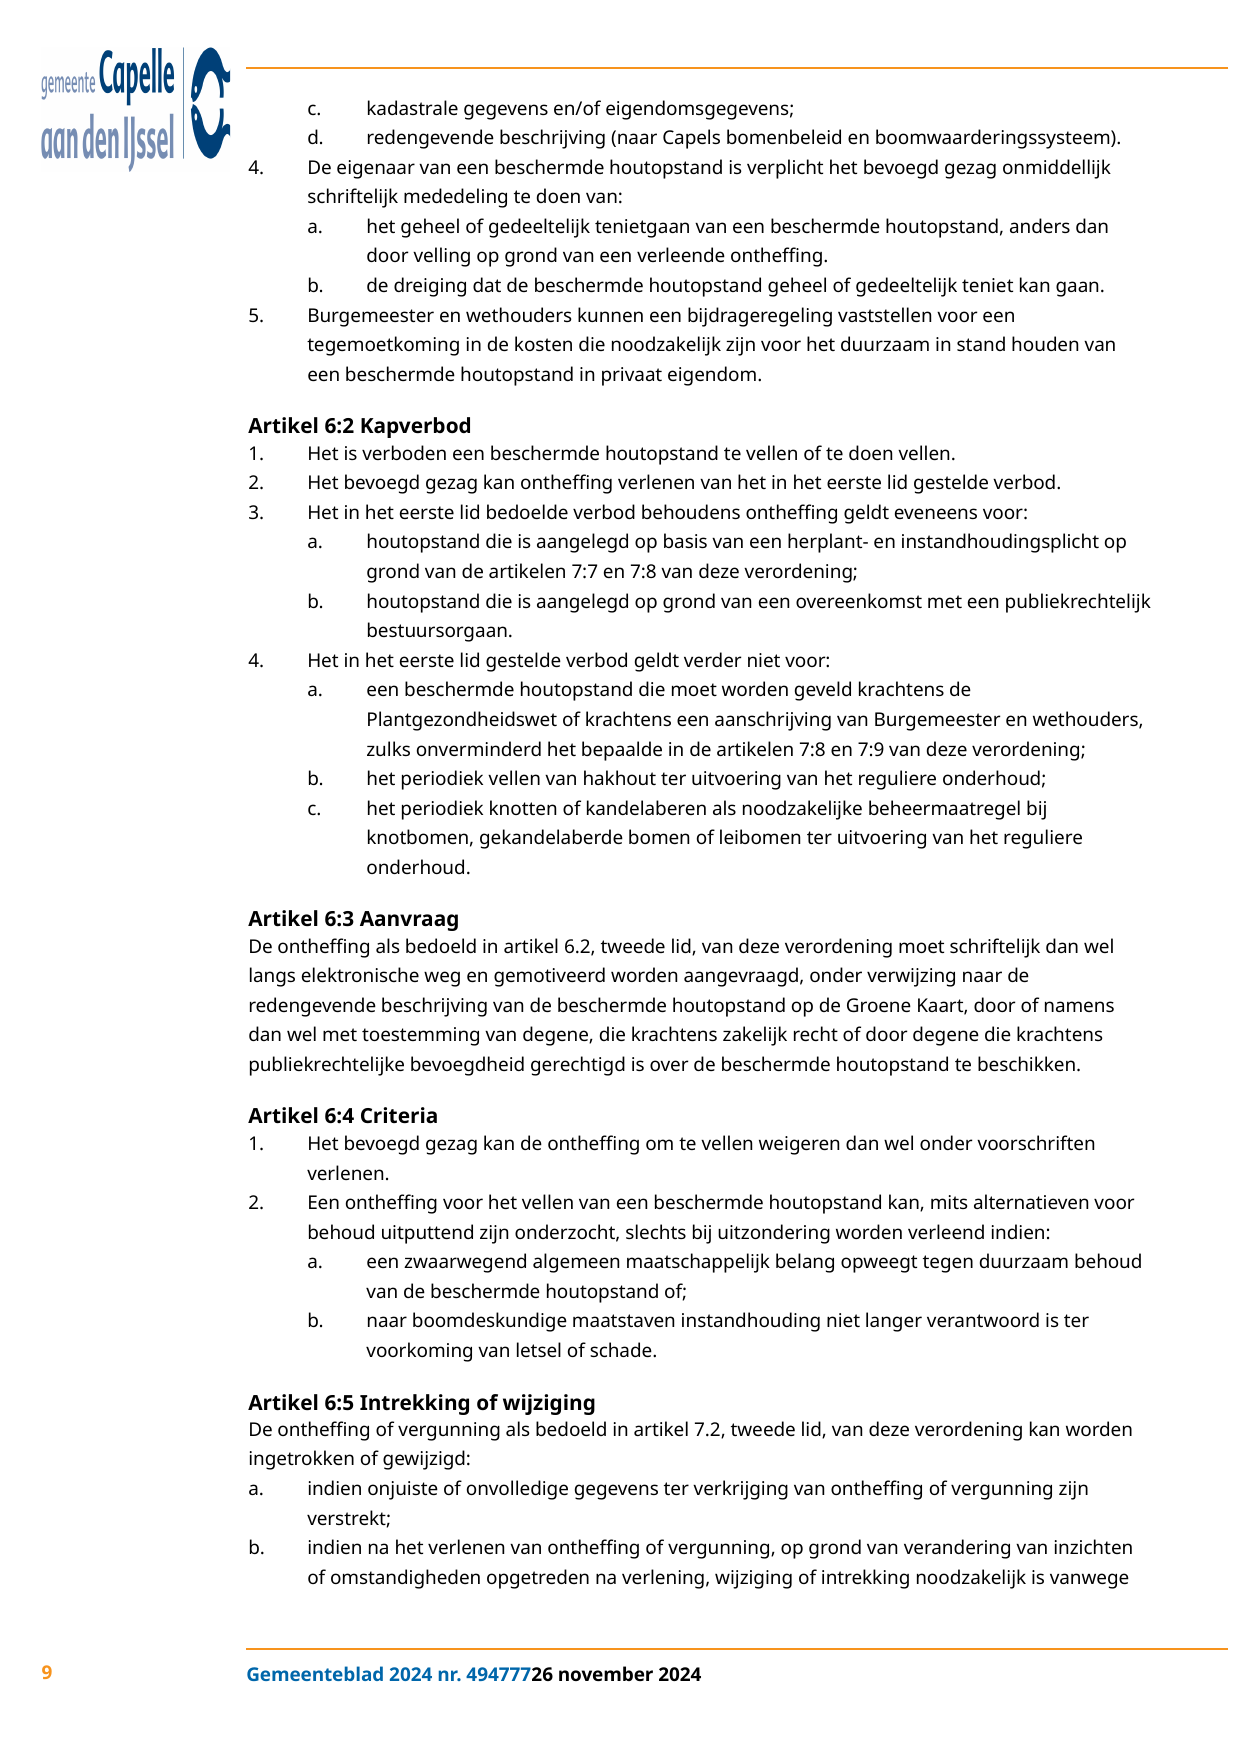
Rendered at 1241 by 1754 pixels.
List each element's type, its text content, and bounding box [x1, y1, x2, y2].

list het periodiek vellen van hakhout ter uitvoering van het reguliere onderhoud; [307, 765, 1152, 791]
list houtopstand die is aangelegd op basis van een herplant- en instandhoudingsplicht op grond van de artikelen 7:7 en 7:8 van deze verordening; [307, 529, 1152, 584]
text De ontheffing als bedoeld in artikel 6.2, tweede lid, van deze verordening moet schriftelijk dan wel langs elektronische weg en gemotiveerd worden aangevraagd, onder verwijzing naar de redengevende beschrijving van de beschermde houtopstand op de Groene Kaart, door of namens dan wel met toestemming van degene, die krachtens zakelijk recht of door degene die krachtens publiekrechtelijke bevoegdheid gerechtigd is over de beschermde houtopstand te beschikken. [248, 933, 1152, 1077]
list houtopstand die is aangelegd op grond van een overeenkomst met een publiekrechtelijk bestuursorgaan. [307, 588, 1152, 643]
list kadastrale gegevens en/of eigendomsgegevens; [307, 95, 1152, 121]
list Het bevoegd gezag kan ontheffing verlenen van het in het eerste lid gestelde verbod. [248, 469, 1152, 495]
picture [41, 47, 231, 172]
list Een ontheffing voor het vellen van een beschermde houtopstand kan, mits alternatieven voor behoud uitputtend zijn onderzocht, slechts bij uitzondering worden verleend indien: [248, 1189, 1152, 1244]
list het geheel of gedeeltelijk tenietgaan van een beschermde houtopstand, anders dan door velling op grond van een verleende ontheffing. [307, 213, 1152, 268]
text Artikel 6:4 Criteria [248, 1102, 1152, 1130]
list een beschermde houtopstand die moet worden geveld krachtens de Plantgezondheidswet of krachtens een aanschrijving van Burgemeester en wethouders, zulks onverminderd het bepaalde in de artikelen 7:8 en 7:9 van deze verordening; [307, 677, 1152, 761]
list het periodiek knotten of kandelaberen als noodzakelijke beheermaatregel bij knotbomen, gekandelaberde bomen of leibomen ter uitvoering van het reguliere onderhoud. [307, 795, 1152, 880]
list De eigenaar van een beschermde houtopstand is verplicht het bevoegd gezag onmiddellijk schriftelijk mededeling te doen van: [248, 154, 1152, 209]
text Artikel 6:5 Intrekking of wijziging [248, 1388, 1152, 1416]
list Het bevoegd gezag kan de ontheffing om te vellen weigeren dan wel onder voorschriften verlenen. [248, 1130, 1152, 1185]
list Het is verboden een beschermde houtopstand te vellen of te doen vellen. [248, 440, 1152, 466]
list een zwaarwegend algemeen maatschappelijk belang opweegt tegen duurzaam behoud van de beschermde houtopstand of; [307, 1248, 1152, 1304]
list indien na het verlenen van ontheffing of vergunning, op grond van verandering van inzichten of omstandigheden opgetreden na verlening, wijziging of intrekking noodzakelijk is vanwege [248, 1534, 1152, 1590]
list Burgemeester en wethouders kunnen een bijdrageregeling vaststellen voor een tegemoetkoming in de kosten die noodzakelijk zijn voor het duurzaam in stand houden van een beschermde houtopstand in privaat eigendom. [248, 302, 1152, 387]
list Het in het eerste lid bedoelde verbod behoudens ontheffing geldt eveneens voor: [248, 499, 1152, 525]
text De ontheffing of vergunning als bedoeld in artikel 7.2, tweede lid, van deze verordening kan worden ingetrokken of gewijzigd: [248, 1416, 1152, 1471]
text Artikel 6:2 Kapverbod [248, 411, 1152, 440]
list indien onjuiste of onvolledige gegevens ter verkrijging van ontheffing of vergunning zijn verstrekt; [248, 1475, 1152, 1531]
list naar boomdeskundige maatstaven instandhouding niet langer verantwoord is ter voorkoming van letsel of schade. [307, 1308, 1152, 1363]
list redengevende beschrijving (naar Capels bomenbeleid en boomwaarderingssysteem). [307, 124, 1152, 150]
list de dreiging dat de beschermde houtopstand geheel of gedeeltelijk teniet kan gaan. [307, 272, 1152, 298]
text Artikel 6:3 Aanvraag [248, 904, 1152, 933]
list Het in het eerste lid gestelde verbod geldt verder niet voor: [248, 647, 1152, 673]
